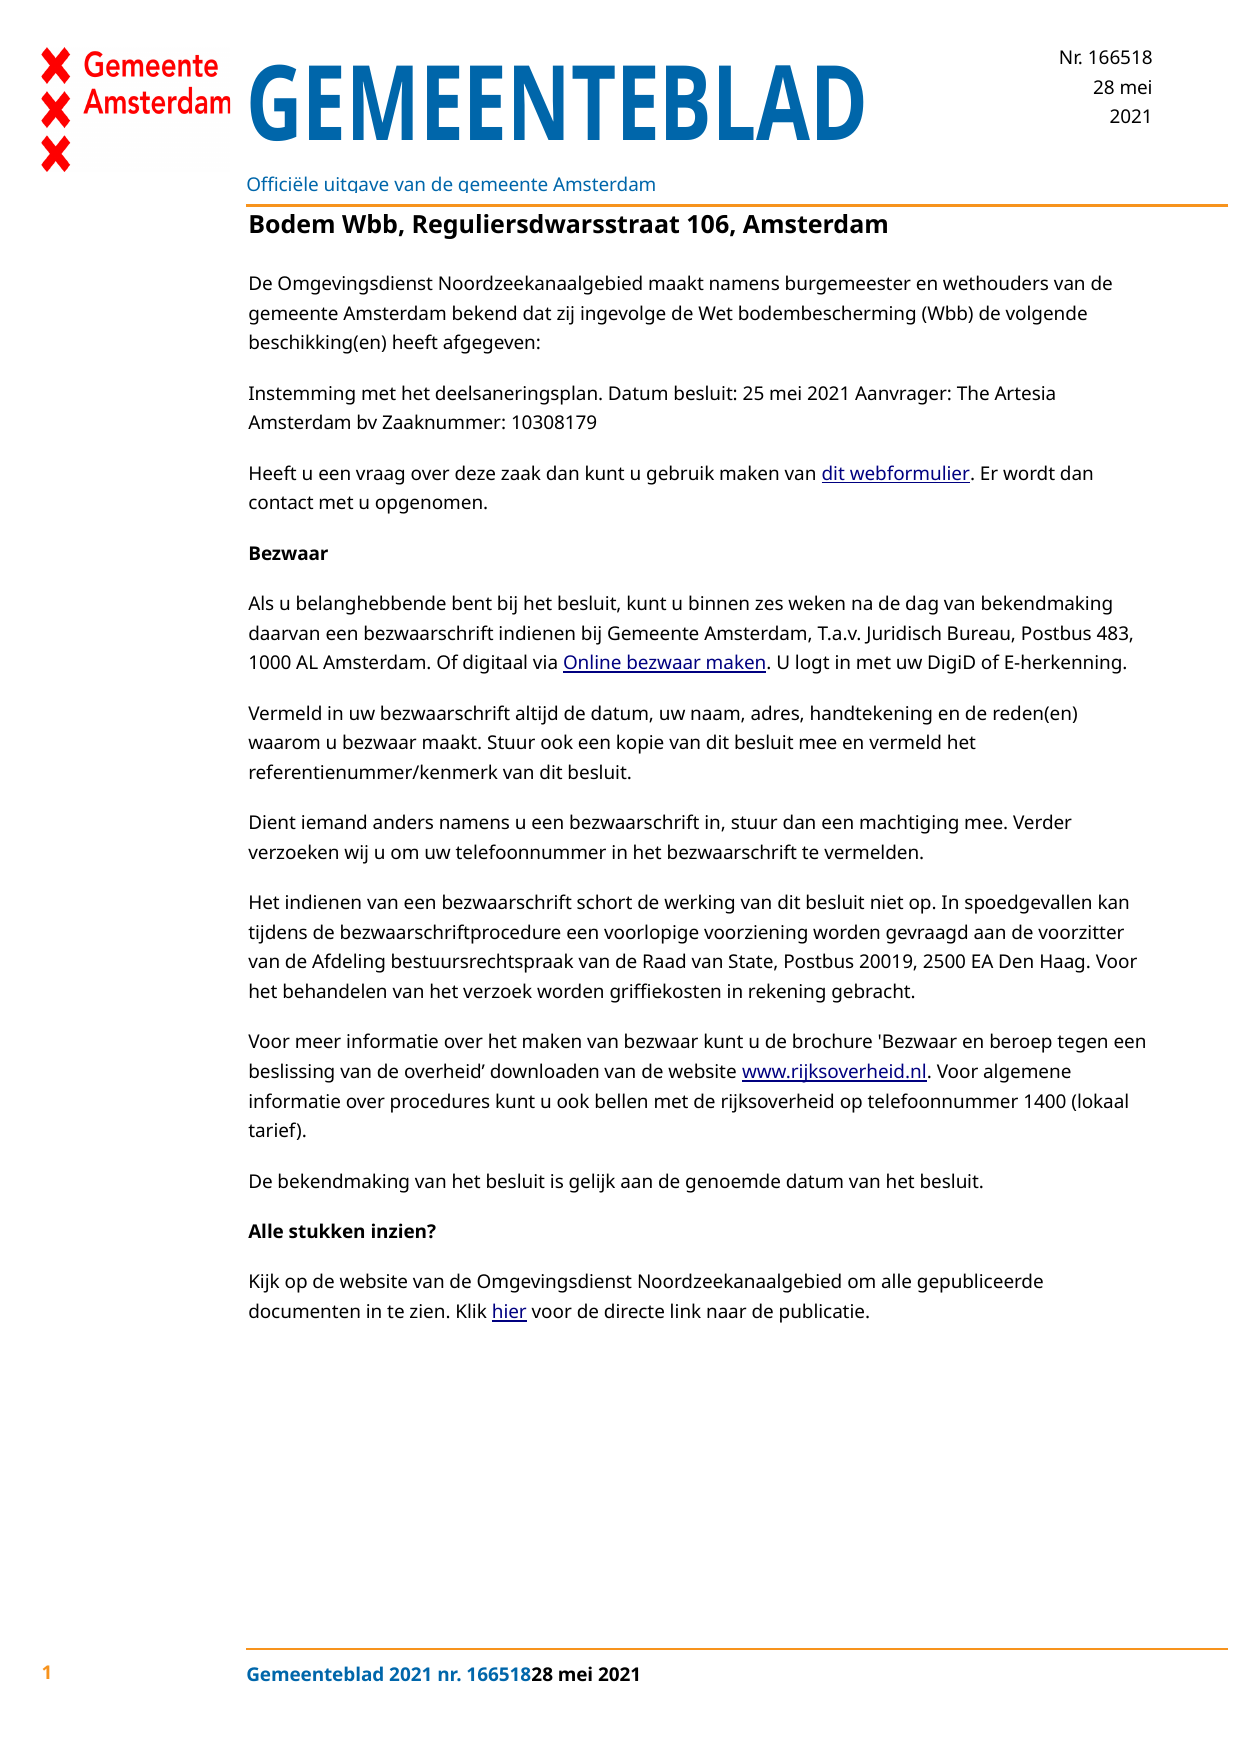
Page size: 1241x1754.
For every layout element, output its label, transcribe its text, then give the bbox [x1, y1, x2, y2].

text Alle stukken inzien? [248, 1218, 1152, 1244]
picture [41, 47, 231, 172]
text Kijk op de website van de Omgevingsdienst Noordzeekanaalgebied om alle gepubliceerde documenten in te zien. Klik hier voor de directe link naar de publicatie. [248, 1269, 1152, 1324]
text De bekendmaking van het besluit is gelijk aan de genoemde datum van het besluit. [248, 1168, 1152, 1193]
text Het indienen van een bezwaarschrift schort de werking van dit besluit niet op. In spoedgevallen kan tijdens de bezwaarschriftprocedure een voorlopige voorziening worden gevraagd aan de voorzitter van de Afdeling bestuursrechtspraak van de Raad van State, Postbus 20019, 2500 EA Den Haag. Voor het behandelen van het verzoek worden griffiekosten in rekening gebracht. [248, 889, 1152, 1004]
text De Omgevingsdienst Noordzeekanaalgebied maakt namens burgemeester en wethouders van de gemeente Amsterdam bekend dat zij ingevolge de Wet bodembescherming (Wbb) de volgende beschikking(en) heeft afgegeven: [248, 270, 1152, 355]
text Instemming met het deelsaneringsplan. Datum besluit: 25 mei 2021 Aanvrager: The Artesia Amsterdam bv Zaaknummer: 10308179 [248, 380, 1152, 435]
text Dient iemand anders namens u een bezwaarschrift in, stuur dan een machtiging mee. Verder verzoeken wij u om uw telefoonnummer in het bezwaarschrift te vermelden. [248, 809, 1152, 865]
text Bodem Wbb, Reguliersdwarsstraat 106, Amsterdam [248, 207, 1152, 241]
text Heeft u een vraag over deze zaak dan kunt u gebruik maken van dit webformulier. Er wordt dan contact met u opgenomen. [248, 460, 1152, 515]
text Voor meer informatie over het maken van bezwaar kunt u de brochure 'Bezwaar en beroep tegen een beslissing van de overheid’ downloaden van de website www.rijksoverheid.nl. Voor algemene informatie over procedures kunt u ook bellen met de rijksoverheid op telefoonnummer 1400 (lokaal tarief). [248, 1029, 1152, 1143]
text Als u belanghebbende bent bij het besluit, kunt u binnen zes weken na de dag van bekendmaking daarvan een bezwaarschrift indienen bij Gemeente Amsterdam, T.a.v. Juridisch Bureau, Postbus 483, 1000 AL Amsterdam. Of digitaal via Online bezwaar maken. U logt in met uw DigiD of E-herkenning. [248, 590, 1152, 675]
text Vermeld in uw bezwaarschrift altijd de datum, uw naam, adres, handtekening en de reden(en) waarom u bezwaar maakt. Stuur ook een kopie van dit besluit mee en vermeld het referentienummer/kenmerk van dit besluit. [248, 700, 1152, 785]
text Bezwaar [248, 540, 1152, 566]
